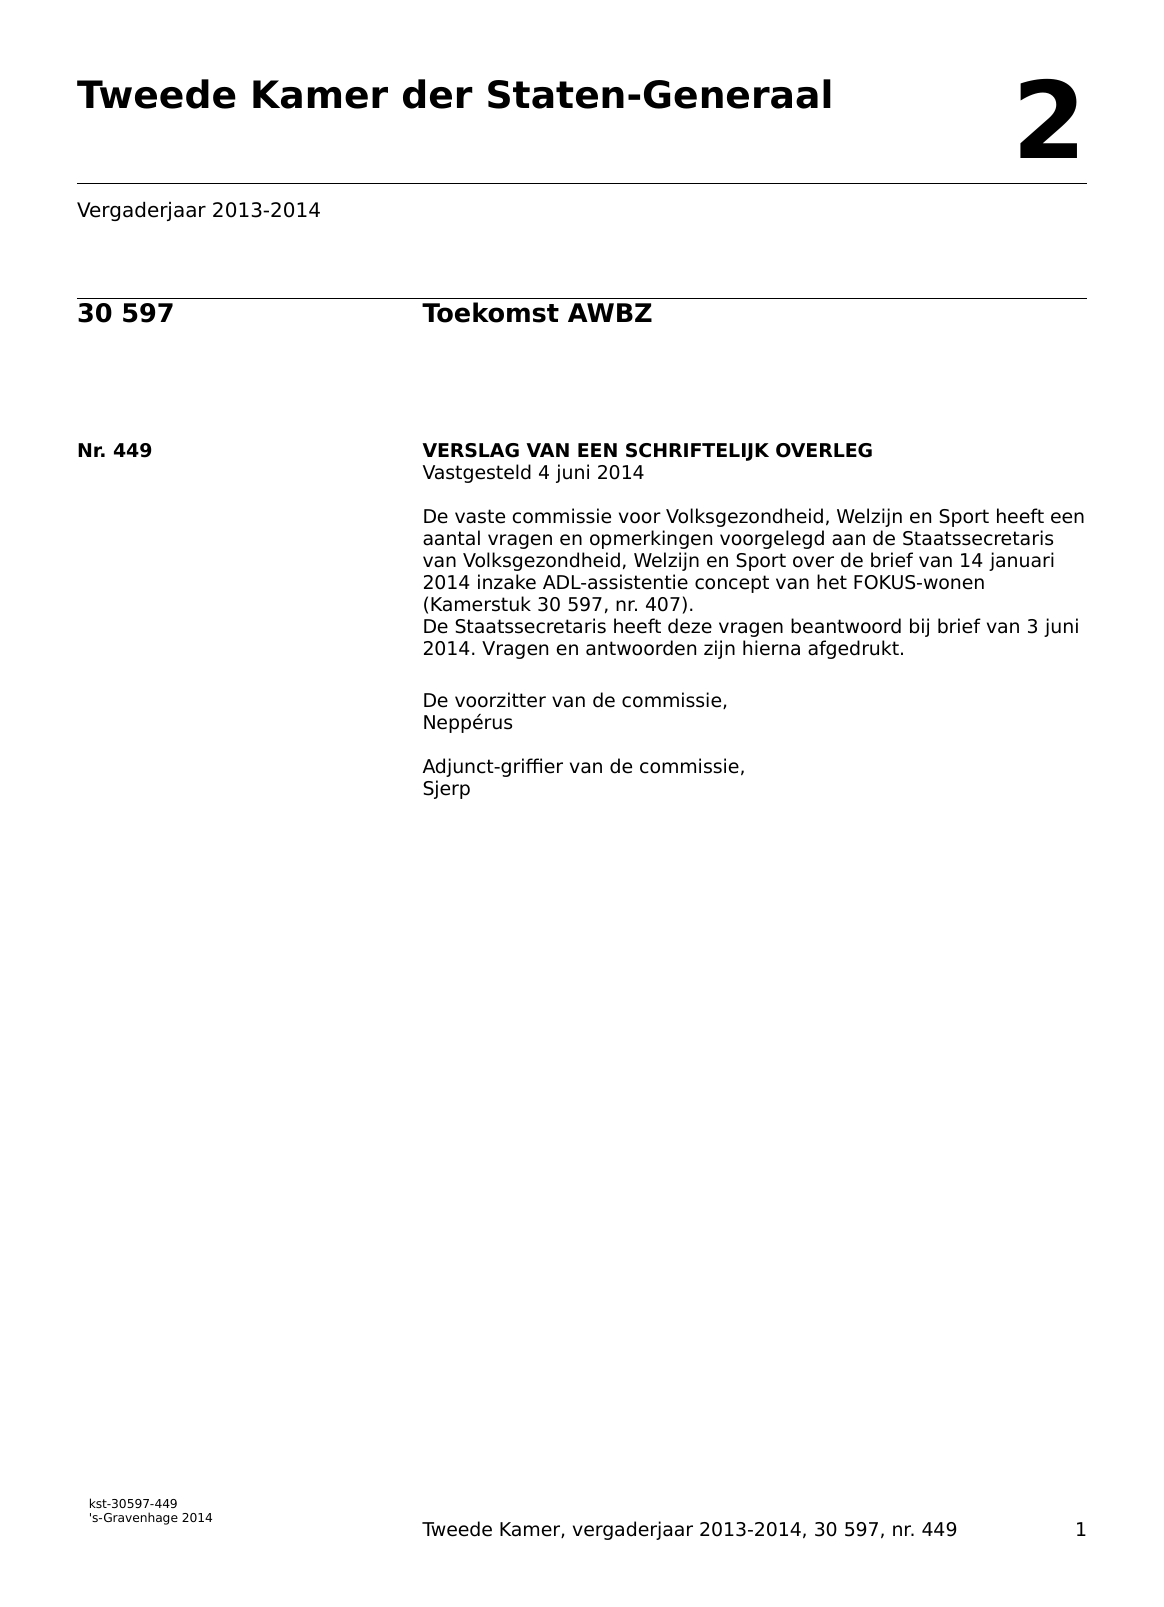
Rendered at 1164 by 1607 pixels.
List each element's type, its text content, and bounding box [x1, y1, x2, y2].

text De Staatssecretaris heeft deze vragen beantwoord bij brief van 3 juni 2014. Vragen en antwoorden zijn hierna afgedrukt. [422, 616, 1087, 660]
table_header 2 [886, 59, 1087, 183]
subtitle Nr. 449 VERSLAG VAN EEN SCHRIFTELIJK OVERLEG [77, 440, 1087, 462]
text kst-30597-449 [88, 1497, 323, 1511]
text De voorzitter van de commissie, Neppérus [422, 690, 1087, 734]
subtitle 30 597 Toekomst AWBZ [77, 299, 1087, 329]
table_header Tweede Kamer der Staten-Generaal [77, 59, 886, 183]
text De vaste commissie voor Volksgezondheid, Welzijn en Sport heeft een aantal vragen en opmerkingen voorgelegd aan de Staatssecretaris van Volksgezondheid, Welzijn en Sport over de brief van 14 januari 2014 inzake ADL-assistentie concept van het FOKUS-wonen (Kamerstuk 30 597, nr. 407). [422, 506, 1087, 616]
table_cell Vergaderjaar 2013-2014 [77, 184, 1087, 298]
text 's-Gravenhage 2014 [88, 1511, 323, 1525]
text Vastgesteld 4 juni 2014 [422, 462, 1087, 484]
text Adjunct-griffier van de commissie, Sjerp [422, 756, 1087, 800]
